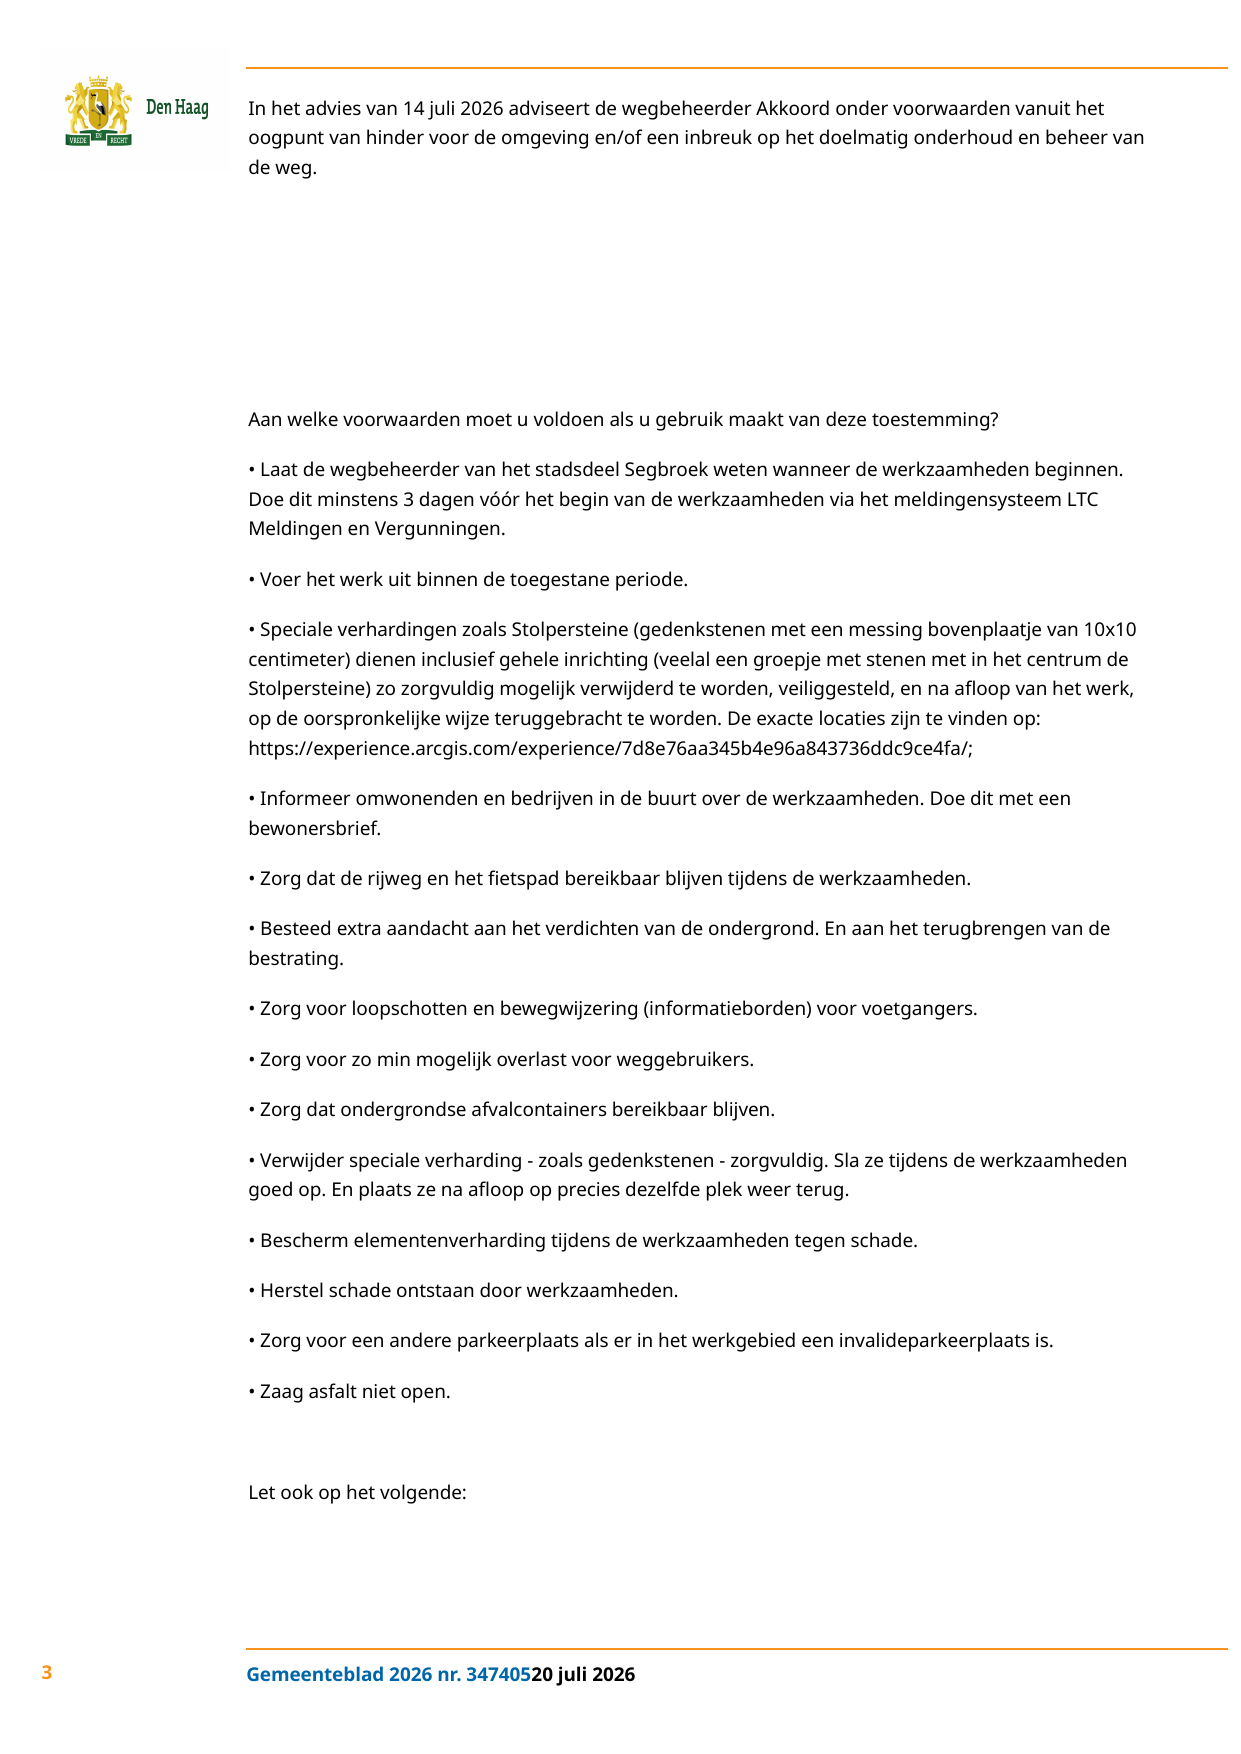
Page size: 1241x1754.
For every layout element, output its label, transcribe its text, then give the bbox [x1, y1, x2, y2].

text • Zorg dat de rijweg en het fietspad bereikbaar blijven tijdens de werkzaamheden. [248, 865, 1152, 891]
text Aan welke voorwaarden moet u voldoen als u gebruik maakt van deze toestemming? [248, 406, 1152, 432]
text • Zorg voor een andere parkeerplaats als er in het werkgebied een invalideparkeerplaats is. [248, 1328, 1152, 1353]
text In het advies van 14 juli 2026 adviseert de wegbeheerder Akkoord onder voorwaarden vanuit het oogpunt van hinder voor de omgeving en/of een inbreuk op het doelmatig onderhoud en beheer van de weg. [248, 95, 1152, 180]
text • Verwijder speciale verharding - zoals gedenkstenen - zorgvuldig. Sla ze tijdens de werkzaamheden goed op. En plaats ze na afloop op precies dezelfde plek weer terug. [248, 1147, 1152, 1202]
text • Voer het werk uit binnen de toegestane periode. [248, 566, 1152, 592]
text • Informeer omwonenden en bedrijven in de buurt over de werkzaamheden. Doe dit met een bewonersbrief. [248, 785, 1152, 841]
text Let ook op het volgende: [248, 1479, 1152, 1505]
text • Zorg voor zo min mogelijk overlast voor weggebruikers. [248, 1046, 1152, 1072]
text • Besteed extra aandacht aan het verdichten van de ondergrond. En aan het terugbrengen van de bestrating. [248, 916, 1152, 971]
text • Zorg voor loopschotten en bewegwijzering (informatieborden) voor voetgangers. [248, 996, 1152, 1021]
text • Bescherm elementenverharding tijdens de werkzaamheden tegen schade. [248, 1227, 1152, 1253]
text • Speciale verhardingen zoals Stolpersteine (gedenkstenen met een messing bovenplaatje van 10x10 centimeter) dienen inclusief gehele inrichting (veelal een groepje met stenen met in het centrum de Stolpersteine) zo zorgvuldig mogelijk verwijderd te worden, veiliggesteld, en na afloop van het werk, op de oorspronkelijke wijze teruggebracht te worden. De exacte locaties zijn te vinden op: https://experience.arcgis.com/experience/7d8e76aa345b4e96a843736ddc9ce4fa/; [248, 616, 1152, 761]
text • Zaag asfalt niet open. [248, 1378, 1152, 1404]
picture [41, 47, 231, 172]
text • Laat de wegbeheerder van het stadsdeel Segbroek weten wanneer de werkzaamheden beginnen. Doe dit minstens 3 dagen vóór het begin van de werkzaamheden via het meldingensysteem LTC Meldingen en Vergunningen. [248, 456, 1152, 541]
text • Herstel schade ontstaan door werkzaamheden. [248, 1277, 1152, 1303]
text • Zorg dat ondergrondse afvalcontainers bereikbaar blijven. [248, 1096, 1152, 1122]
